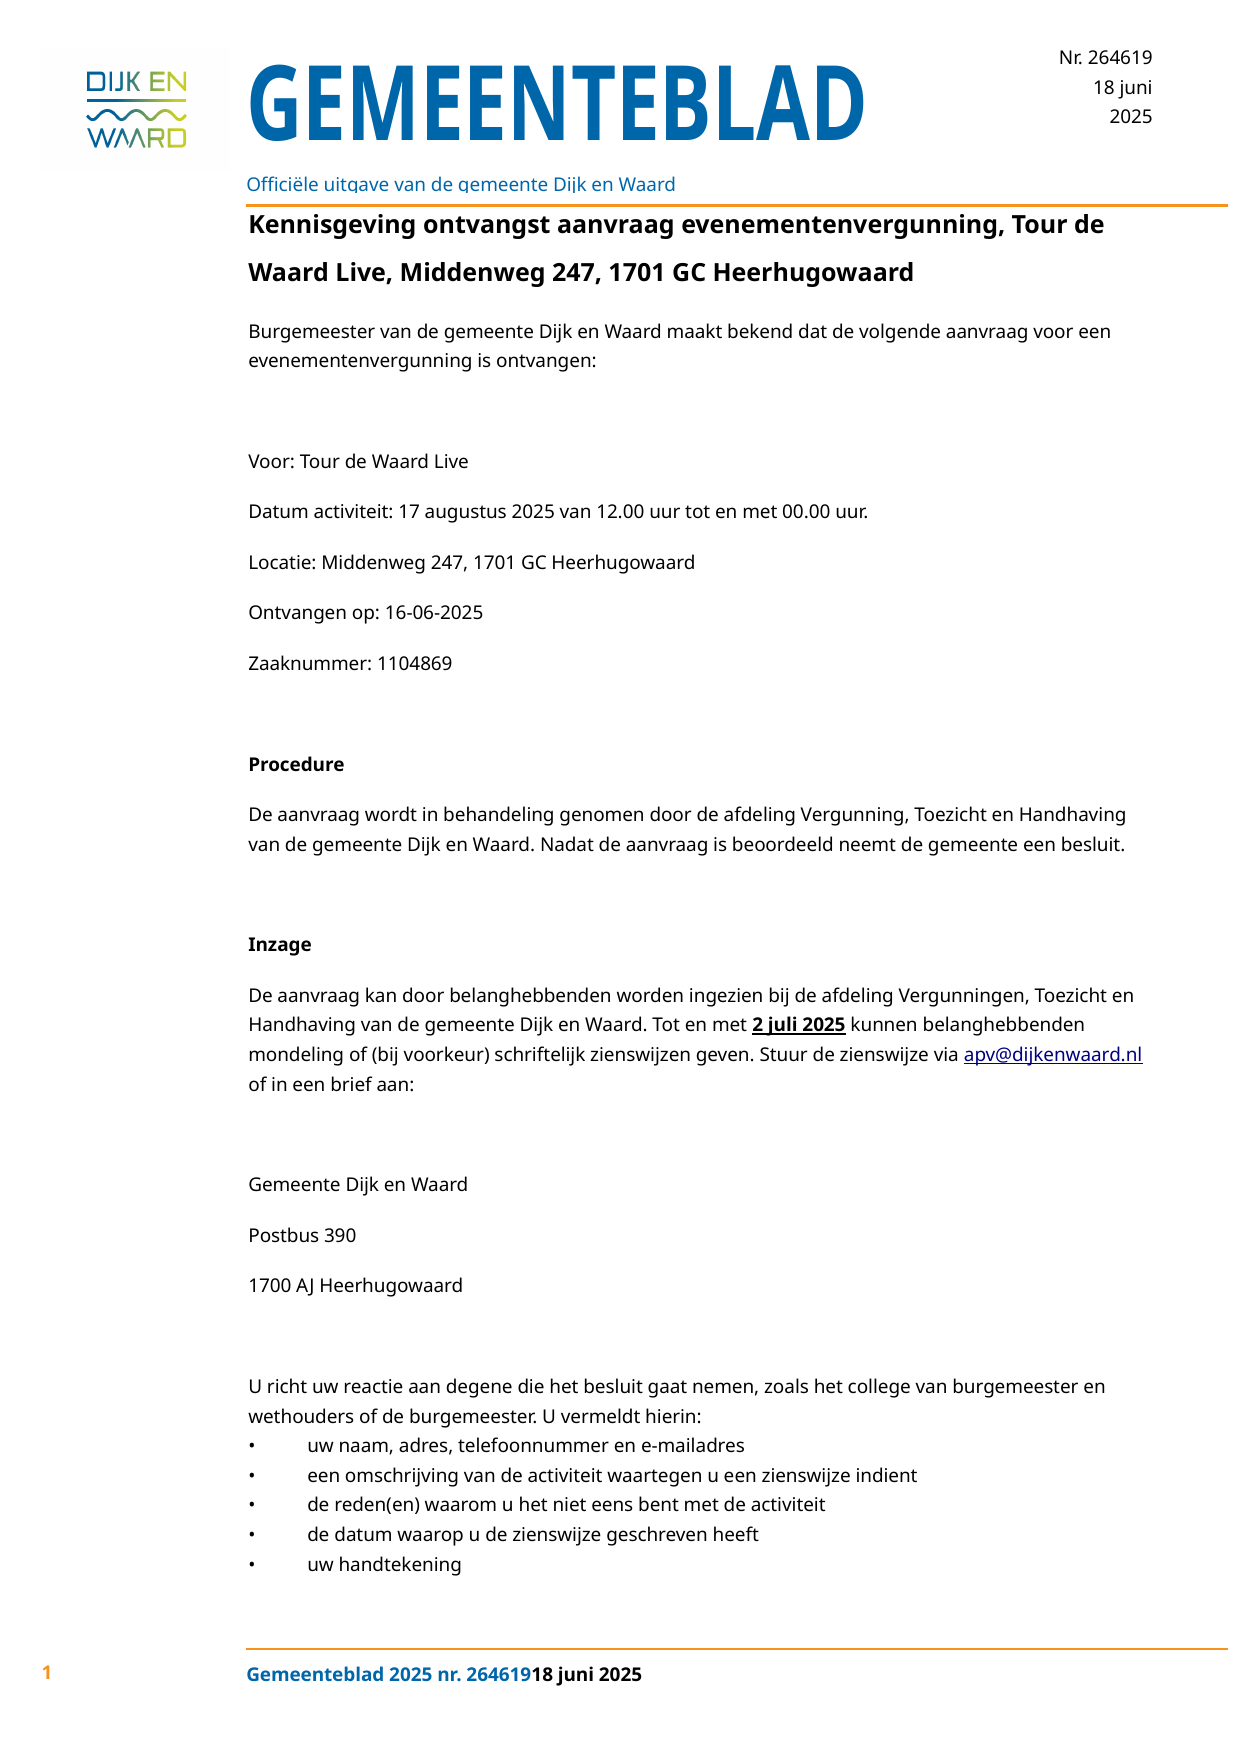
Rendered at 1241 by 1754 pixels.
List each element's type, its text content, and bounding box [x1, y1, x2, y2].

text Inzage [248, 932, 1152, 957]
text Kennisgeving ontvangst aanvraag evenementenvergunning, Tour de Waard Live, Middenweg 247, 1701 GC Heerhugowaard [248, 207, 1152, 288]
text De aanvraag kan door belanghebbenden worden ingezien bij de afdeling Vergunningen, Toezicht en Handhaving van de gemeente Dijk en Waard. Tot en met 2 juli 2025 kunnen belanghebbenden mondeling of (bij voorkeur) schriftelijk zienswijzen geven. Stuur de zienswijze via apv@dijkenwaard.nl of in een brief aan: [248, 982, 1152, 1097]
text Gemeente Dijk en Waard [248, 1172, 1152, 1197]
text Locatie: Middenweg 247, 1701 GC Heerhugowaard [248, 549, 1152, 575]
text Datum activiteit: 17 augustus 2025 van 12.00 uur tot en met 00.00 uur. [248, 499, 1152, 524]
text Postbus 390 [248, 1222, 1152, 1248]
list de reden(en) waarom u het niet eens bent met de activiteit [248, 1492, 1152, 1517]
list een omschrijving van de activiteit waartegen u een zienswijze indient [248, 1462, 1152, 1488]
text Procedure [248, 751, 1152, 777]
text Voor: Tour de Waard Live [248, 448, 1152, 474]
text Zaaknummer: 1104869 [248, 650, 1152, 676]
list uw naam, adres, telefoonnummer en e-mailadres [248, 1432, 1152, 1458]
text Ontvangen op: 16-06-2025 [248, 599, 1152, 625]
list de datum waarop u de zienswijze geschreven heeft [248, 1521, 1152, 1547]
text U richt uw reactie aan degene die het besluit gaat nemen, zoals het college van burgemeester en wethouders of de burgemeester. U vermeldt hierin: [248, 1373, 1152, 1429]
text 1700 AJ Heerhugowaard [248, 1272, 1152, 1298]
picture [41, 47, 231, 172]
text De aanvraag wordt in behandeling genomen door de afdeling Vergunning, Toezicht en Handhaving van de gemeente Dijk en Waard. Nadat de aanvraag is beoordeeld neemt de gemeente een besluit. [248, 801, 1152, 857]
text Burgemeester van de gemeente Dijk en Waard maakt bekend dat de volgende aanvraag voor een evenementenvergunning is ontvangen: [248, 318, 1152, 373]
list uw handtekening [248, 1551, 1152, 1577]
